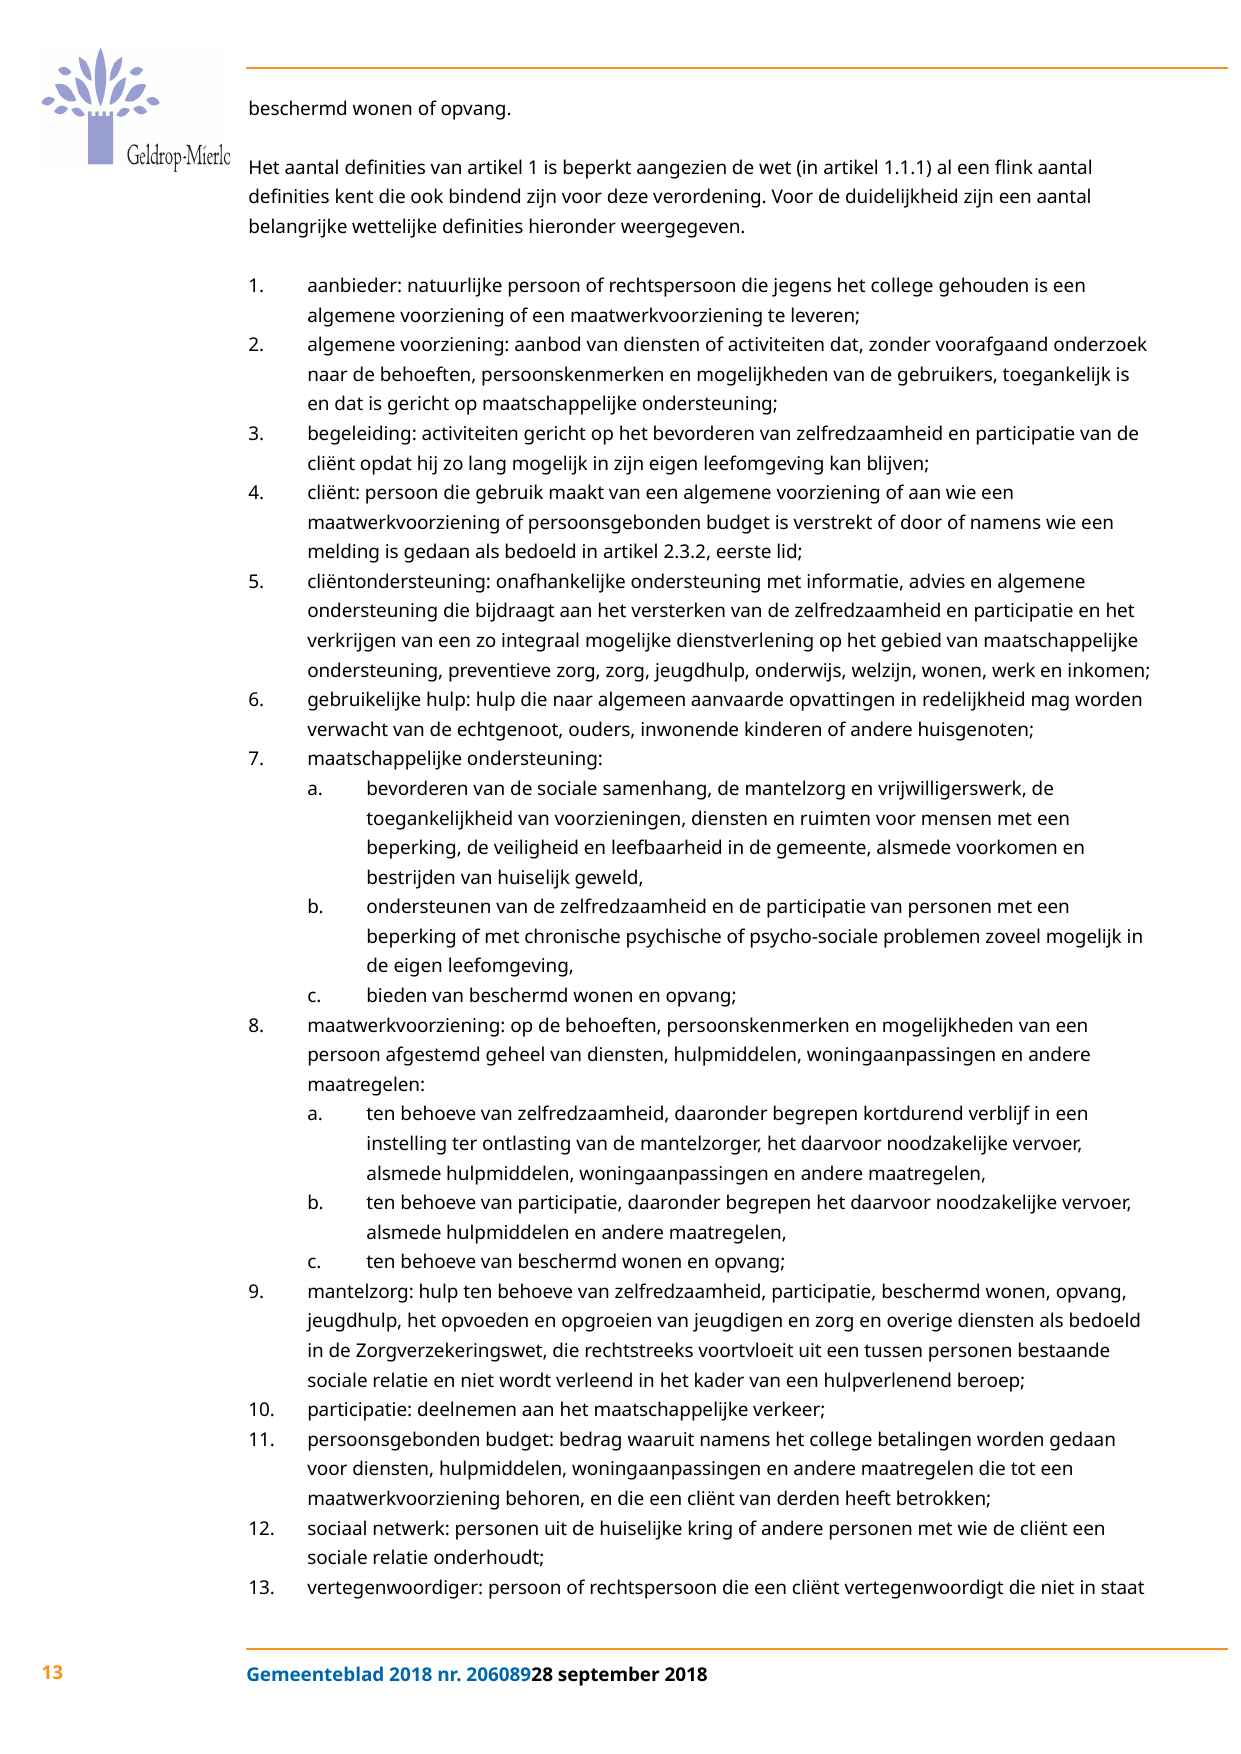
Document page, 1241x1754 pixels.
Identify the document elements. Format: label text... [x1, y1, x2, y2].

list begeleiding: activiteiten gericht op het bevorderen van zelfredzaamheid en participatie van de cliënt opdat hij zo lang mogelijk in zijn eigen leefomgeving kan blijven; [248, 420, 1152, 476]
text beschermd wonen of opvang. [248, 95, 1152, 121]
text Het aantal definities van artikel 1 is beperkt aangezien de wet (in artikel 1.1.1) al een flink aantal definities kent die ook bindend zijn voor deze verordening. Voor de duidelijkheid zijn een aantal belangrijke wettelijke definities hieronder weergegeven. [248, 154, 1152, 239]
list mantelzorg: hulp ten behoeve van zelfredzaamheid, participatie, beschermd wonen, opvang, jeugdhulp, het opvoeden en opgroeien van jeugdigen en zorg en overige diensten als bedoeld in de Zorgverzekeringswet, die rechtstreeks voortvloeit uit een tussen personen bestaande sociale relatie en niet wordt verleend in het kader van een hulpverlenend beroep; [248, 1278, 1152, 1393]
list aanbieder: natuurlijke persoon of rechtspersoon die jegens het college gehouden is een algemene voorziening of een maatwerkvoorziening te leveren; [248, 272, 1152, 328]
list bevorderen van de sociale samenhang, de mantelzorg en vrijwilligerswerk, de toegankelijkheid van voorzieningen, diensten en ruimten voor mensen met een beperking, de veiligheid en leefbaarheid in de gemeente, alsmede voorkomen en bestrijden van huiselijk geweld, [307, 775, 1152, 890]
list sociaal netwerk: personen uit de huiselijke kring of andere personen met wie de cliënt een sociale relatie onderhoudt; [248, 1515, 1152, 1570]
list vertegenwoordiger: persoon of rechtspersoon die een cliënt vertegenwoordigt die niet in staat [248, 1574, 1152, 1600]
list maatschappelijke ondersteuning: [248, 746, 1152, 771]
list participatie: deelnemen aan het maatschappelijke verkeer; [248, 1396, 1152, 1422]
list ten behoeve van zelfredzaamheid, daaronder begrepen kortdurend verblijf in een instelling ter ontlasting van de mantelzorger, het daarvoor noodzakelijke vervoer, alsmede hulpmiddelen, woningaanpassingen en andere maatregelen, [307, 1101, 1152, 1186]
list gebruikelijke hulp: hulp die naar algemeen aanvaarde opvattingen in redelijkheid mag worden verwacht van de echtgenoot, ouders, inwonende kinderen of andere huisgenoten; [248, 686, 1152, 742]
list ondersteunen van de zelfredzaamheid en de participatie van personen met een beperking of met chronische psychische of psycho-sociale problemen zoveel mogelijk in de eigen leefomgeving, [307, 893, 1152, 978]
list cliëntondersteuning: onafhankelijke ondersteuning met informatie, advies en algemene ondersteuning die bijdraagt aan het versterken van de zelfredzaamheid en participatie en het verkrijgen van een zo integraal mogelijke dienstverlening op het gebied van maatschappelijke ondersteuning, preventieve zorg, zorg, jeugdhulp, onderwijs, welzijn, wonen, werk en inkomen; [248, 568, 1152, 683]
list maatwerkvoorziening: op de behoeften, persoonskenmerken en mogelijkheden van een persoon afgestemd geheel van diensten, hulpmiddelen, woningaanpassingen en andere maatregelen: [248, 1012, 1152, 1097]
picture [41, 47, 231, 172]
list ten behoeve van participatie, daaronder begrepen het daarvoor noodzakelijke vervoer, alsmede hulpmiddelen en andere maatregelen, [307, 1189, 1152, 1245]
list cliënt: persoon die gebruik maakt van een algemene voorziening of aan wie een maatwerkvoorziening of persoonsgebonden budget is verstrekt of door of namens wie een melding is gedaan als bedoeld in artikel 2.3.2, eerste lid; [248, 479, 1152, 564]
list persoonsgebonden budget: bedrag waaruit namens het college betalingen worden gedaan voor diensten, hulpmiddelen, woningaanpassingen en andere maatregelen die tot een maatwerkvoorziening behoren, en die een cliënt van derden heeft betrokken; [248, 1426, 1152, 1511]
list bieden van beschermd wonen en opvang; [307, 982, 1152, 1008]
list algemene voorziening: aanbod van diensten of activiteiten dat, zonder voorafgaand onderzoek naar de behoeften, persoonskenmerken en mogelijkheden van de gebruikers, toegankelijk is en dat is gericht op maatschappelijke ondersteuning; [248, 331, 1152, 416]
list ten behoeve van beschermd wonen en opvang; [307, 1248, 1152, 1274]
